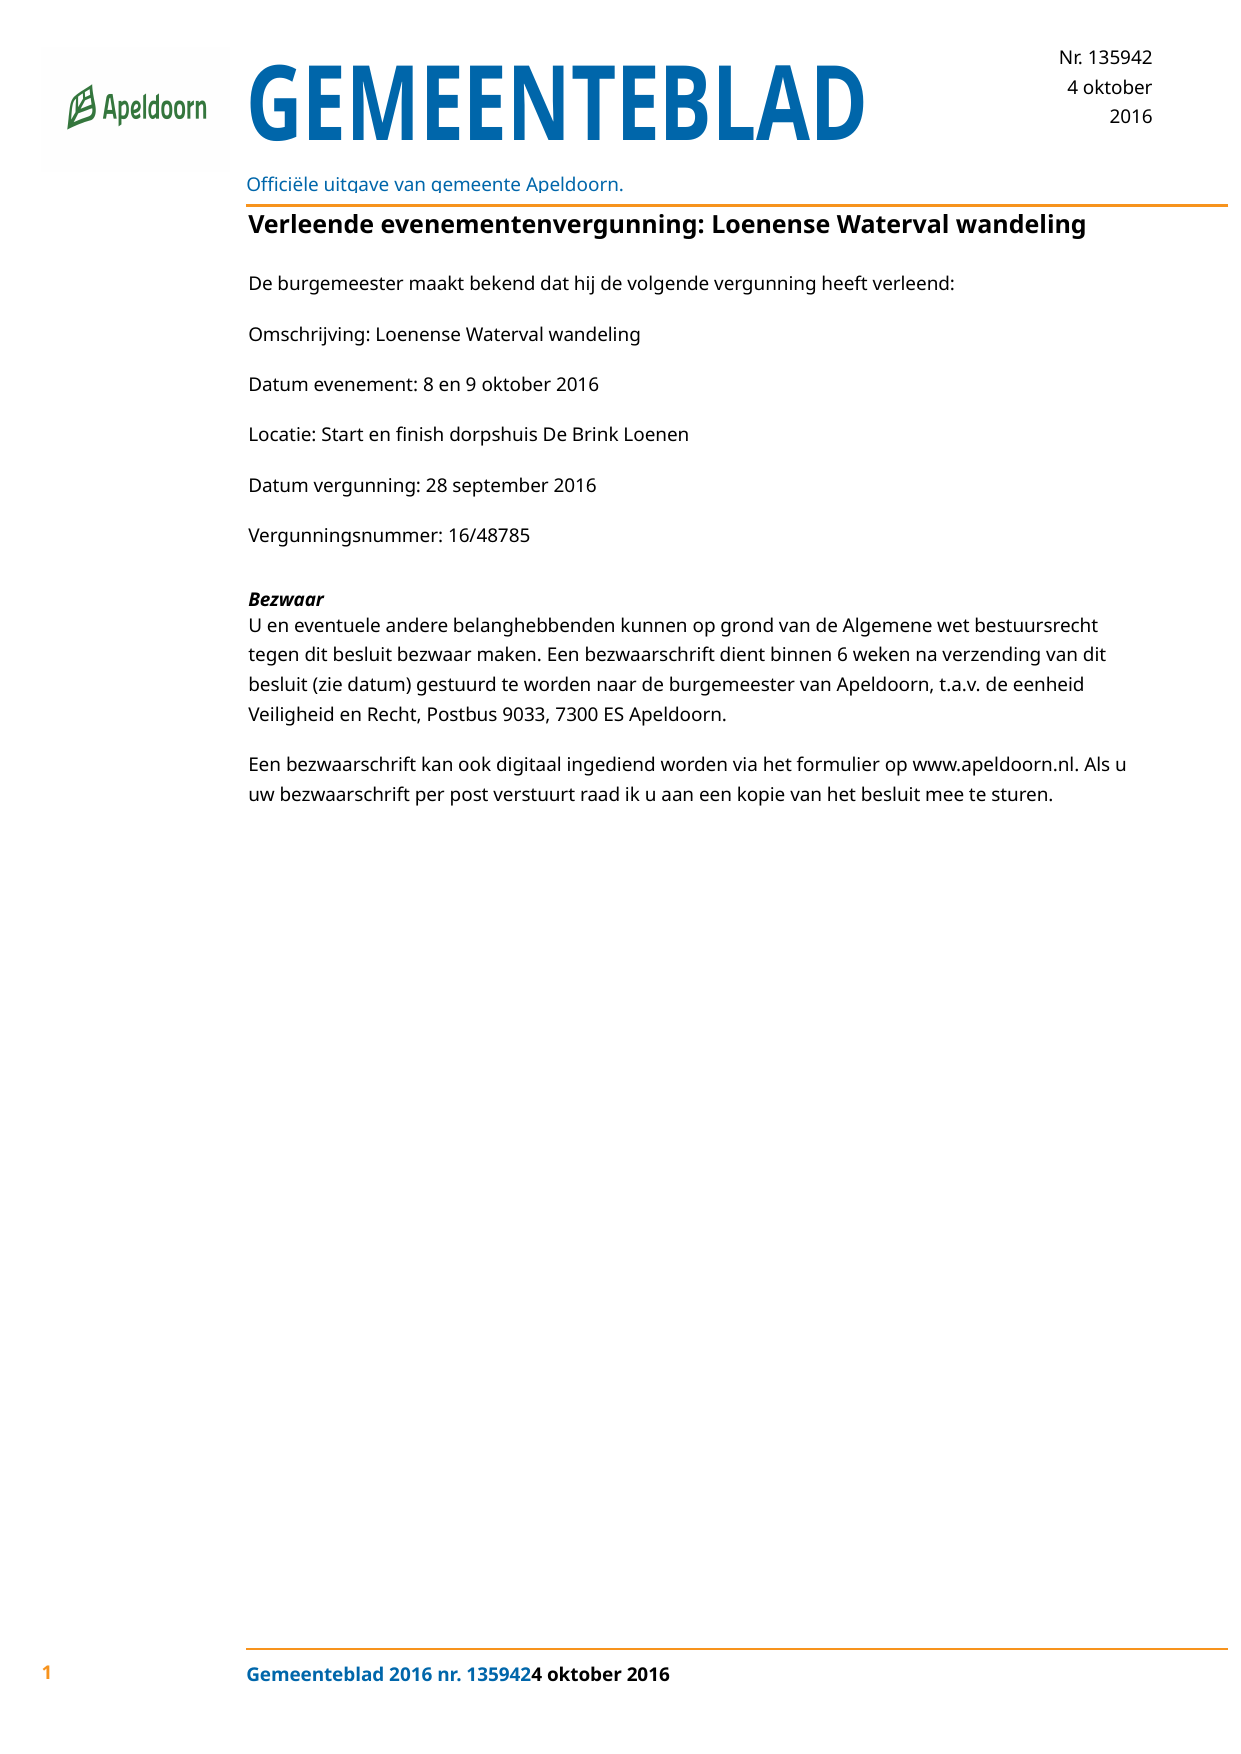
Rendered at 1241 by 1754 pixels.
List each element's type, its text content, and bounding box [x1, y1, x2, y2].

text U en eventuele andere belanghebbenden kunnen op grond van de Algemene wet bestuursrecht tegen dit besluit bezwaar maken. Een bezwaarschrift dient binnen 6 weken na verzending van dit besluit (zie datum) gestuurd te worden naar de burgemeester van Apeldoorn, t.a.v. de eenheid Veiligheid en Recht, Postbus 9033, 7300 ES Apeldoorn. [248, 612, 1152, 727]
text Bezwaar [248, 586, 1152, 612]
text Een bezwaarschrift kan ook digitaal ingediend worden via het formulier op www.apeldoorn.nl. Als u uw bezwaarschrift per post verstuurt raad ik u aan een kopie van het besluit mee te sturen. [248, 751, 1152, 807]
text Datum evenement: 8 en 9 oktober 2016 [248, 371, 1152, 397]
text De burgemeester maakt bekend dat hij de volgende vergunning heeft verleend: [248, 270, 1152, 296]
text Omschrijving: Loenense Waterval wandeling [248, 321, 1152, 346]
text Vergunningsnummer: 16/48785 [248, 522, 1152, 548]
text Datum vergunning: 28 september 2016 [248, 472, 1152, 498]
text Verleende evenementenvergunning: Loenense Waterval wandeling [248, 207, 1152, 241]
picture [41, 47, 231, 172]
text Locatie: Start en finish dorpshuis De Brink Loenen [248, 422, 1152, 447]
